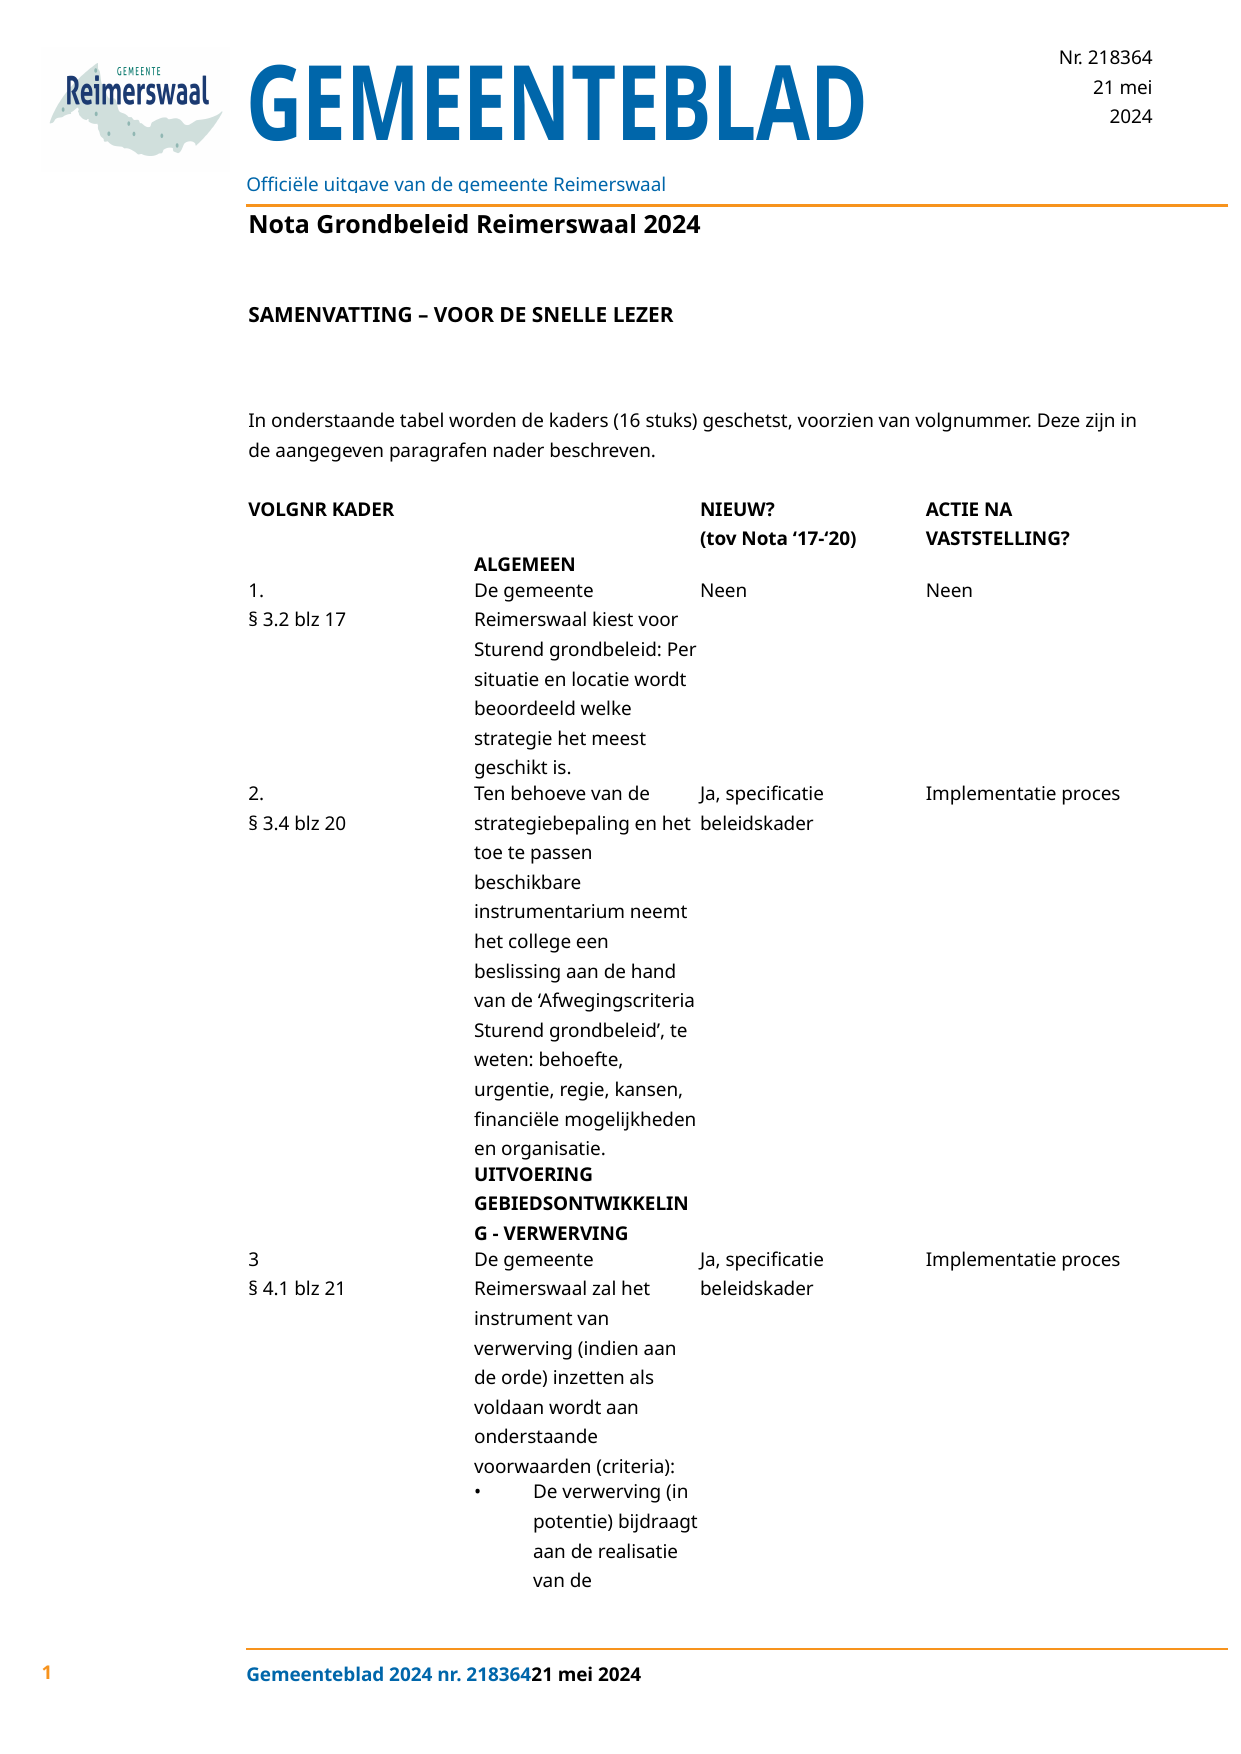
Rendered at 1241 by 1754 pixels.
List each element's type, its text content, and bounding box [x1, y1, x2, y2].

table_cell UITVOERING GEBIEDSONTWIKKELING - VERWERVING [474, 1161, 700, 1246]
table_cell De gemeente Reimerswaal kiest voor Sturend grondbeleid: Per situatie en locatie wordt beoordeeld welke strategie het meest geschikt is. [474, 577, 700, 780]
table_header VOLGNR KADER [248, 496, 474, 551]
text In onderstaande tabel worden de kaders (16 stuks) geschetst, voorzien van volgnummer. Deze zijn in de aangegeven paragrafen nader beschreven. [248, 407, 1152, 462]
table_cell Ja, specificatie beleidskader [700, 1246, 926, 1593]
table_header ACTIE NA VASTSTELLING? [926, 496, 1152, 551]
table_cell 3 § 4.1 blz 21 [248, 1246, 474, 1593]
text SAMENVATTING – VOOR DE SNELLE LEZER [248, 300, 1152, 328]
table_cell Neen [700, 577, 926, 780]
table_cell De gemeente Reimerswaal zal het instrument van verwerving (indien aan de orde) inzetten als voldaan wordt aan onderstaande voorwaarden (criteria): [474, 1246, 700, 1479]
table_cell Implementatie proces [926, 1246, 1152, 1593]
table_cell Ten behoeve van de strategiebepaling en het toe te passen beschikbare instrumentarium neemt het college een beslissing aan de hand van de ‘Afwegingscriteria Sturend grondbeleid’, te weten: behoefte, urgentie, regie, kansen, financiële mogelijkheden en organisatie. [474, 780, 700, 1161]
table_header NIEUW? (tov Nota ‘17-‘20) [700, 496, 926, 551]
table_cell [926, 1161, 1152, 1246]
table_cell Ja, specificatie beleidskader [700, 780, 926, 1161]
table_cell ALGEMEEN [474, 551, 700, 577]
text Nota Grondbeleid Reimerswaal 2024 [248, 207, 1152, 241]
picture [41, 47, 231, 172]
table_cell 2. § 3.4 blz 20 [248, 780, 474, 1161]
table_header [474, 496, 700, 551]
table_cell [926, 551, 1152, 577]
table_cell [700, 551, 926, 577]
table_cell [248, 551, 474, 577]
table_cell [248, 1161, 474, 1246]
table_cell Implementatie proces [926, 780, 1152, 1161]
table_cell Neen [926, 577, 1152, 780]
table_cell 1. § 3.2 blz 17 [248, 577, 474, 780]
table_cell De verwerving (in potentie) bijdraagt aan de realisatie van de [474, 1479, 700, 1593]
table_cell [700, 1161, 926, 1246]
